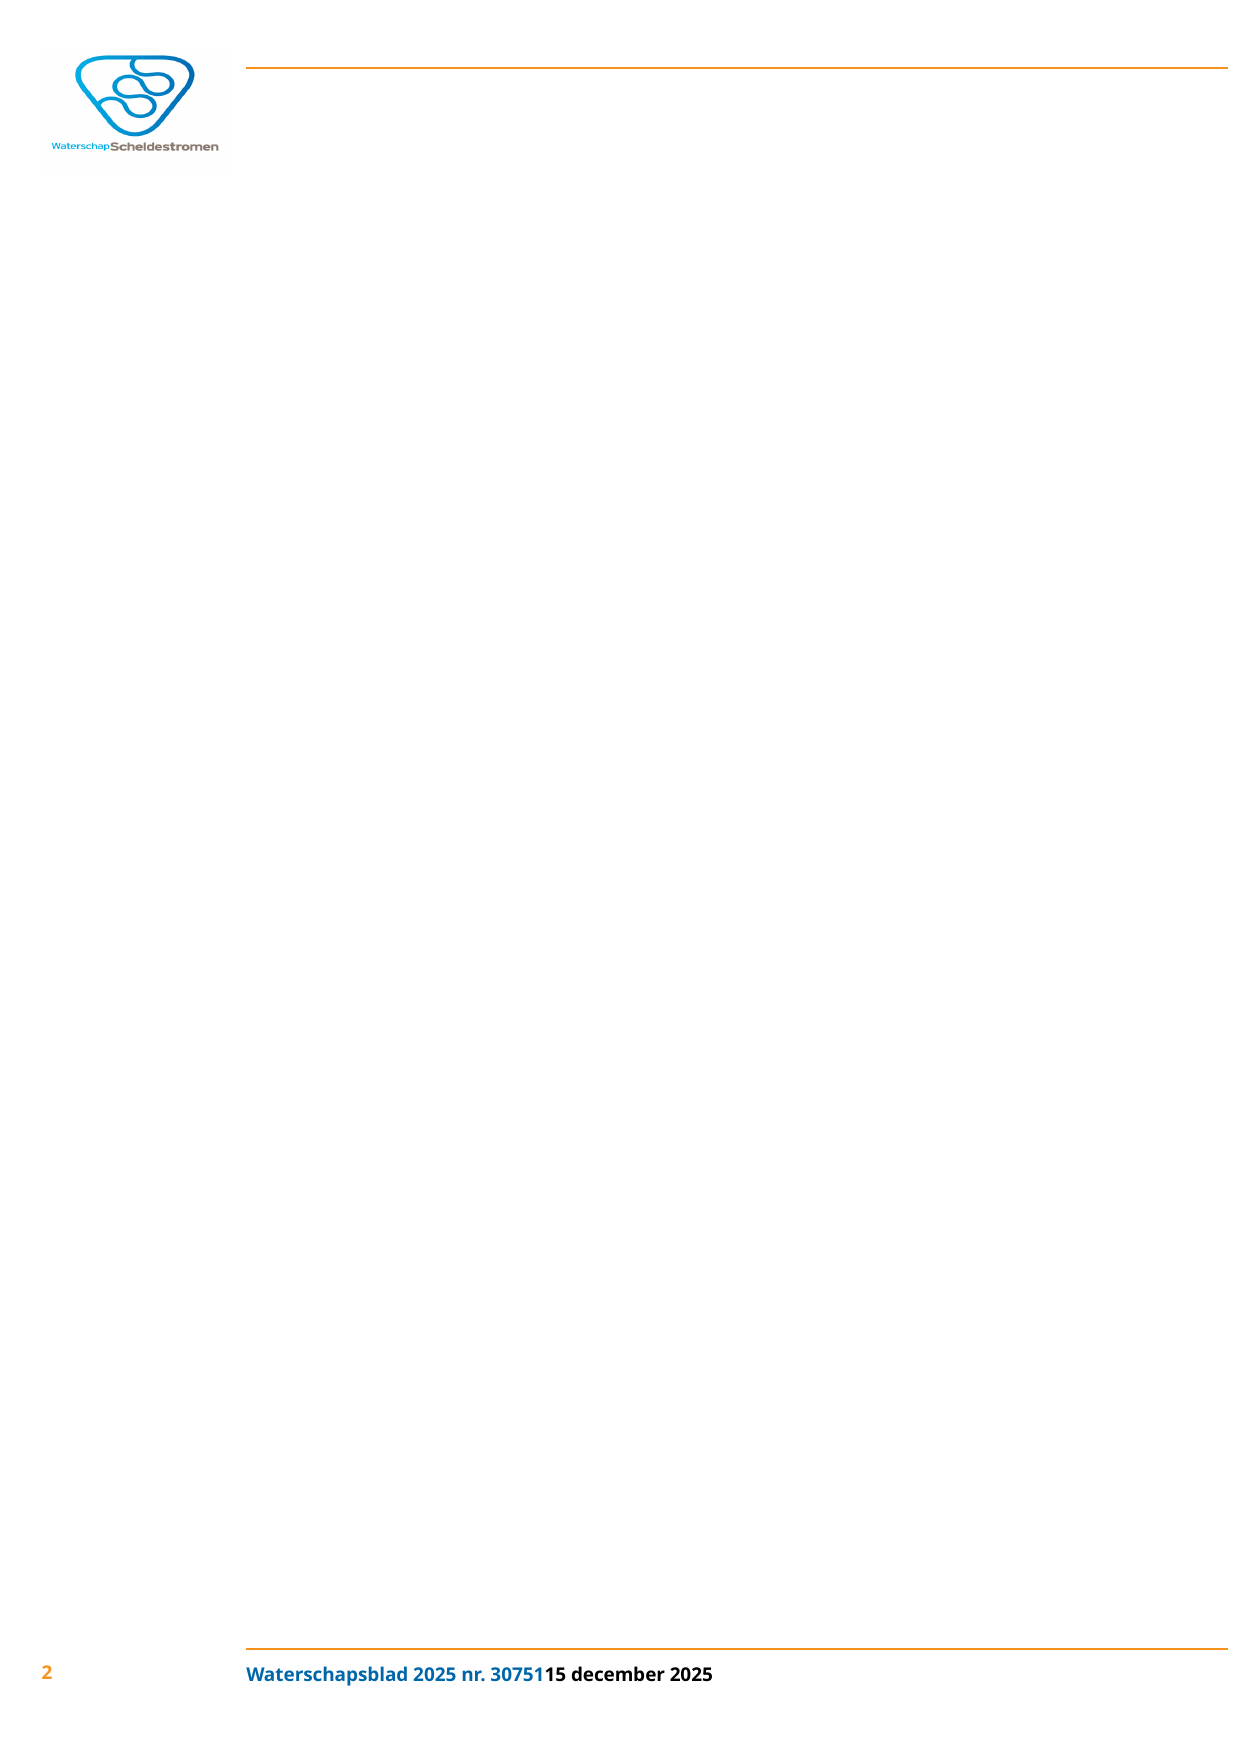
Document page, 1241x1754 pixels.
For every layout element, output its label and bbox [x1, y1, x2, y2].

picture [41, 47, 231, 172]
